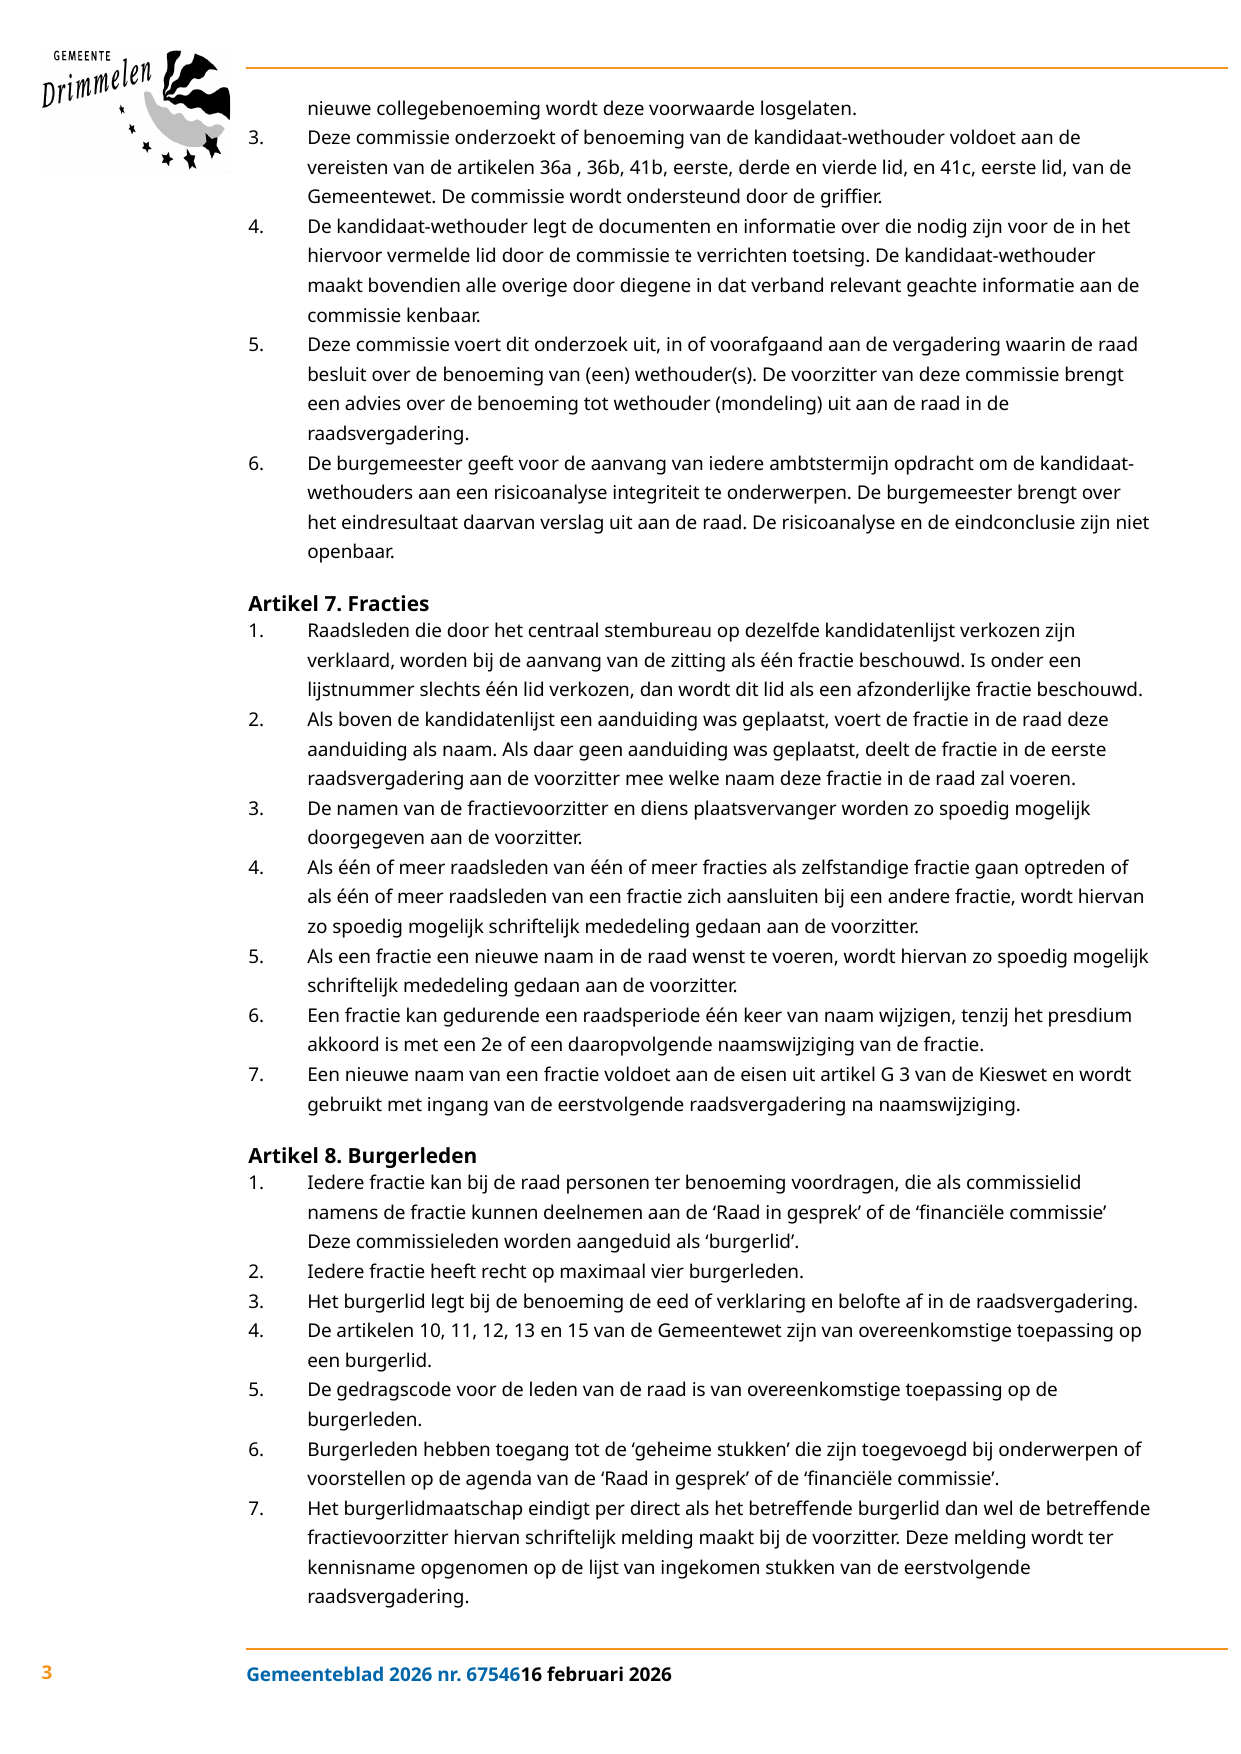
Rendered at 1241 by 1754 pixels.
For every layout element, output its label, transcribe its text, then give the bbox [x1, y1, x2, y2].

list Deze commissie onderzoekt of benoeming van de kandidaat-wethouder voldoet aan de vereisten van de artikelen 36a , 36b, 41b, eerste, derde en vierde lid, en 41c, eerste lid, van de Gemeentewet. De commissie wordt ondersteund door de griffier. [248, 124, 1152, 209]
list Iedere fractie heeft recht op maximaal vier burgerleden. [248, 1258, 1152, 1284]
list Als boven de kandidatenlijst een aanduiding was geplaatst, voert de fractie in de raad deze aanduiding als naam. Als daar geen aanduiding was geplaatst, deelt de fractie in de eerste raadsvergadering aan de voorzitter mee welke naam deze fractie in de raad zal voeren. [248, 706, 1152, 791]
list Burgerleden hebben toegang tot de ‘geheime stukken’ die zijn toegevoegd bij onderwerpen of voorstellen op de agenda van de ‘Raad in gesprek’ of de ‘financiële commissie’. [248, 1436, 1152, 1491]
list De artikelen 10, 11, 12, 13 en 15 van de Gemeentewet zijn van overeenkomstige toepassing op een burgerlid. [248, 1317, 1152, 1373]
list nieuwe collegebenoeming wordt deze voorwaarde losgelaten. [248, 95, 1152, 121]
text Artikel 7. Fracties [248, 589, 1152, 617]
list Een nieuwe naam van een fractie voldoet aan de eisen uit artikel G 3 van de Kieswet en wordt gebruikt met ingang van de eerstvolgende raadsvergadering na naamswijziging. [248, 1061, 1152, 1116]
list Deze commissie voert dit onderzoek uit, in of voorafgaand aan de vergadering waarin de raad besluit over de benoeming van (een) wethouder(s). De voorzitter van deze commissie brengt een advies over de benoeming tot wethouder (mondeling) uit aan de raad in de raadsvergadering. [248, 331, 1152, 446]
list Een fractie kan gedurende een raadsperiode één keer van naam wijzigen, tenzij het presdium akkoord is met een 2e of een daaropvolgende naamswijziging van de fractie. [248, 1002, 1152, 1057]
list Iedere fractie kan bij de raad personen ter benoeming voordragen, die als commissielid namens de fractie kunnen deelnemen aan de ‘Raad in gesprek’ of de ‘financiële commissie’ Deze commissieleden worden aangeduid als ‘burgerlid’. [248, 1169, 1152, 1254]
list Raadsleden die door het centraal stembureau op dezelfde kandidatenlijst verkozen zijn verklaard, worden bij de aanvang van de zitting als één fractie beschouwd. Is onder een lijstnummer slechts één lid verkozen, dan wordt dit lid als een afzonderlijke fractie beschouwd. [248, 617, 1152, 702]
list Het burgerlid legt bij de benoeming de eed of verklaring en belofte af in de raadsvergadering. [248, 1288, 1152, 1314]
list De kandidaat-wethouder legt de documenten en informatie over die nodig zijn voor de in het hiervoor vermelde lid door de commissie te verrichten toetsing. De kandidaat-wethouder maakt bovendien alle overige door diegene in dat verband relevant geachte informatie aan de commissie kenbaar. [248, 213, 1152, 328]
list De gedragscode voor de leden van de raad is van overeenkomstige toepassing op de burgerleden. [248, 1377, 1152, 1432]
list Als één of meer raadsleden van één of meer fracties als zelfstandige fractie gaan optreden of als één of meer raadsleden van een fractie zich aansluiten bij een andere fractie, wordt hiervan zo spoedig mogelijk schriftelijk mededeling gedaan aan de voorzitter. [248, 854, 1152, 939]
picture [41, 47, 231, 172]
list De burgemeester geeft voor de aanvang van iedere ambtstermijn opdracht om de kandidaat-wethouders aan een risicoanalyse integriteit te onderwerpen. De burgemeester brengt over het eindresultaat daarvan verslag uit aan de raad. De risicoanalyse en de eindconclusie zijn niet openbaar. [248, 450, 1152, 564]
list Het burgerlidmaatschap eindigt per direct als het betreffende burgerlid dan wel de betreffende fractievoorzitter hiervan schriftelijk melding maakt bij de voorzitter. Deze melding wordt ter kennisname opgenomen op de lijst van ingekomen stukken van de eerstvolgende raadsvergadering. [248, 1495, 1152, 1609]
text Artikel 8. Burgerleden [248, 1141, 1152, 1169]
list De namen van de fractievoorzitter en diens plaatsvervanger worden zo spoedig mogelijk doorgegeven aan de voorzitter. [248, 795, 1152, 850]
list Als een fractie een nieuwe naam in de raad wenst te voeren, wordt hiervan zo spoedig mogelijk schriftelijk mededeling gedaan aan de voorzitter. [248, 943, 1152, 998]
